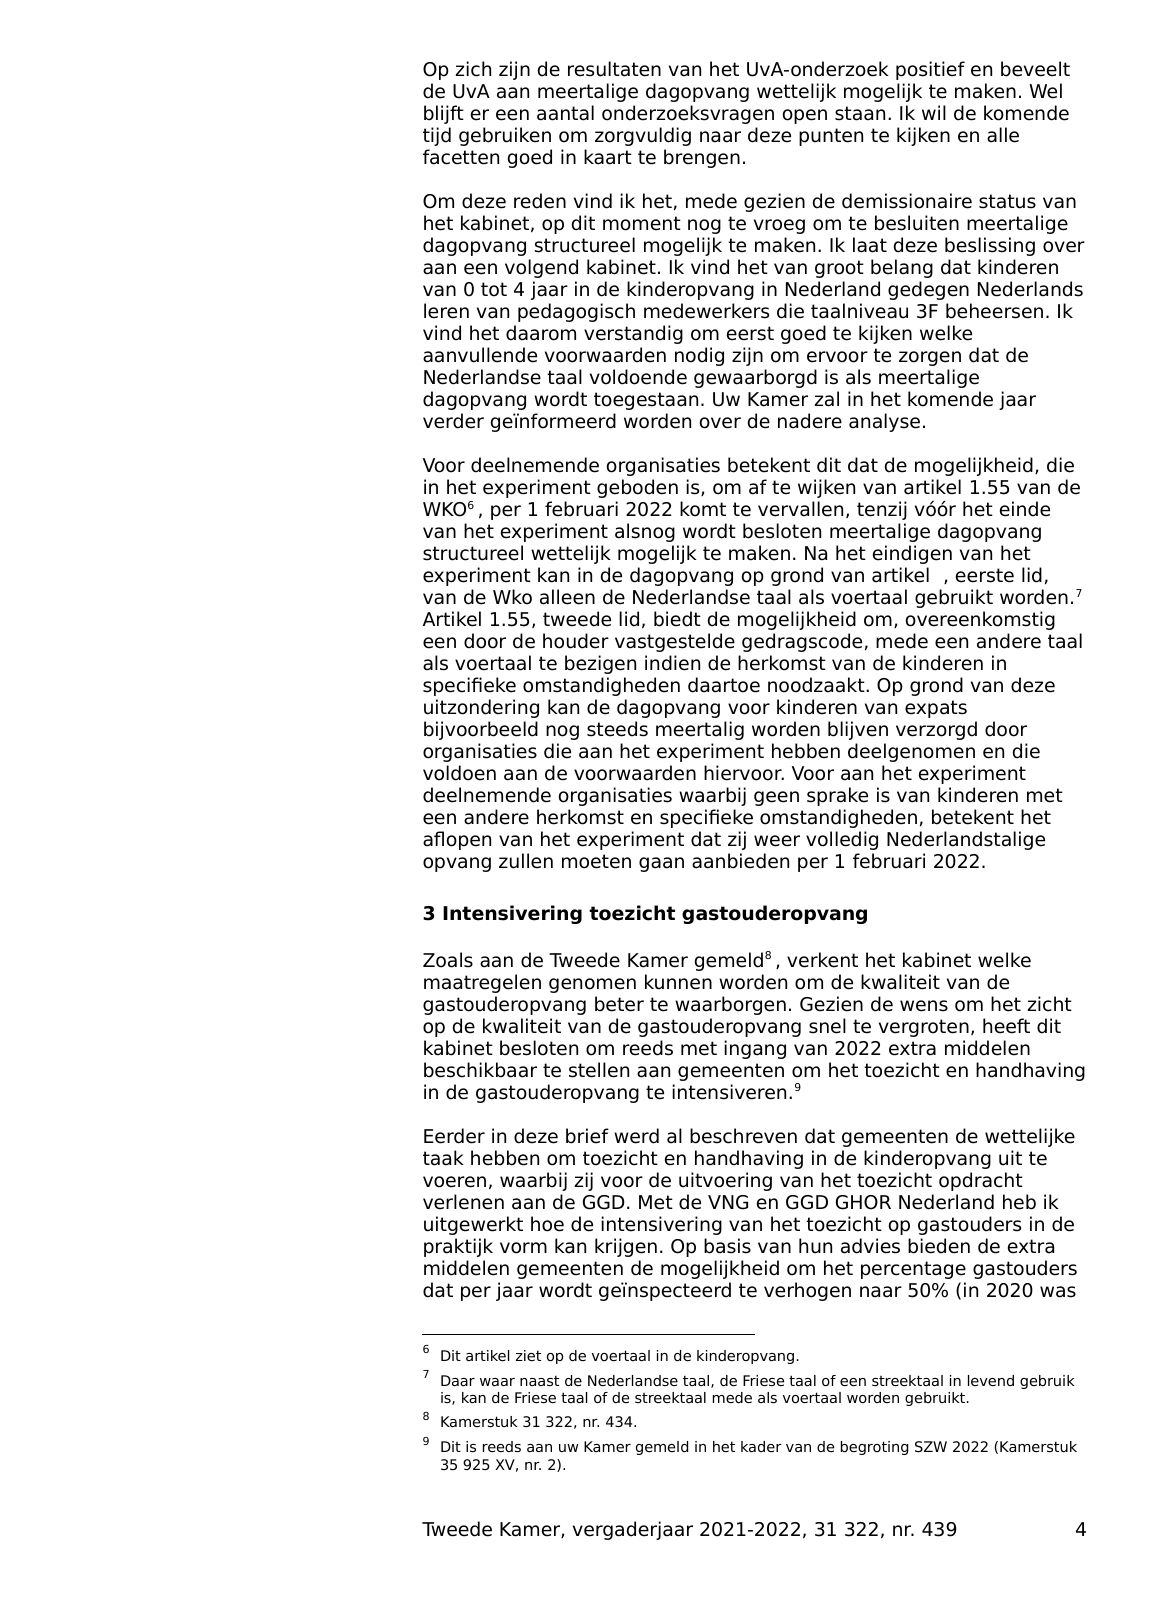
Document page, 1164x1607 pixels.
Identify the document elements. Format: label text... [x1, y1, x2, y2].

text Om deze reden vind ik het, mede gezien de demissionaire status van het kabinet, op dit moment nog te vroeg om te besluiten meertalige dagopvang structureel mogelijk te maken. Ik laat deze beslissing over aan een volgend kabinet. Ik vind het van groot belang dat kinderen van 0 tot 4 jaar in de kinderopvang in Nederland gedegen Nederlands leren van pedagogisch medewerkers die taalniveau 3F beheersen. Ik vind het daarom verstandig om eerst goed te kijken welke aanvullende voorwaarden nodig zijn om ervoor te zorgen dat de Nederlandse taal voldoende gewaarborgd is als meertalige dagopvang wordt toegestaan. Uw Kamer zal in het komende jaar verder geïnformeerd worden over de nadere analyse. [422, 191, 1087, 433]
text Op zich zijn de resultaten van het UvA-onderzoek positief en beveelt de UvA aan meertalige dagopvang wettelijk mogelijk te maken. Wel blijft er een aantal onderzoeksvragen open staan. Ik wil de komende tijd gebruiken om zorgvuldig naar deze punten te kijken en alle facetten goed in kaart te brengen. [422, 59, 1087, 169]
text Dit is reeds aan uw Kamer gemeld in het kader van de begroting SZW 2022 (Kamerstuk 35 925 XV, nr. 2). [422, 1435, 1087, 1474]
subtitle 3 Intensivering toezicht gastouderopvang [422, 903, 1087, 925]
text Eerder in deze brief werd al beschreven dat gemeenten de wettelijke taak hebben om toezicht en handhaving in de kinderopvang uit te voeren, waarbij zij voor de uitvoering van het toezicht opdracht verlenen aan de GGD. Met de VNG en GGD GHOR Nederland heb ik uitgewerkt hoe de intensivering van het toezicht op gastouders in de praktijk vorm kan krijgen. Op basis van hun advies bieden de extra middelen gemeenten de mogelijkheid om het percentage gastouders dat per jaar wordt geïnspecteerd te verhogen naar 50% (in 2020 was [422, 1126, 1087, 1302]
text Daar waar naast de Nederlandse taal, de Friese taal of een streektaal in levend gebruik is, kan de Friese taal of de streektaal mede als voertaal worden gebruikt. [422, 1368, 1087, 1407]
text Kamerstuk 31 322, nr. 434. [422, 1410, 1087, 1432]
text Voor deelnemende organisaties betekent dit dat de mogelijkheid, die in het experiment geboden is, om af te wijken van artikel 1.55 van de WKO, per 1 februari 2022 komt te vervallen, tenzij vóór het einde van het experiment alsnog wordt besloten meertalige dagopvang structureel wettelijk mogelijk te maken. Na het eindigen van het experiment kan in de dagopvang op grond van artikel , eerste lid, van de Wko alleen de Nederlandse taal als voertaal gebruikt worden. Artikel 1.55, tweede lid, biedt de mogelijkheid om, overeenkomstig een door de houder vastgestelde gedragscode, mede een andere taal als voertaal te bezigen indien de herkomst van de kinderen in specifieke omstandigheden daartoe noodzaakt. Op grond van deze uitzondering kan de dagopvang voor kinderen van expats bijvoorbeeld nog steeds meertalig worden blijven verzorgd door organisaties die aan het experiment hebben deelgenomen en die voldoen aan de voorwaarden hiervoor. Voor aan het experiment deelnemende organisaties waarbij geen sprake is van kinderen met een andere herkomst en specifieke omstandigheden, betekent het aflopen van het experiment dat zij weer volledig Nederlandstalige opvang zullen moeten gaan aanbieden per 1 februari 2022. [422, 455, 1087, 873]
text Dit artikel ziet op de voertaal in de kinderopvang. [422, 1343, 1087, 1366]
text Zoals aan de Tweede Kamer gemeld, verkent het kabinet welke maatregelen genomen kunnen worden om de kwaliteit van de gastouderopvang beter te waarborgen. Gezien de wens om het zicht op de kwaliteit van de gastouderopvang snel te vergroten, heeft dit kabinet besloten om reeds met ingang van 2022 extra middelen beschikbaar te stellen aan gemeenten om het toezicht en handhaving in de gastouderopvang te intensiveren. [422, 950, 1087, 1103]
